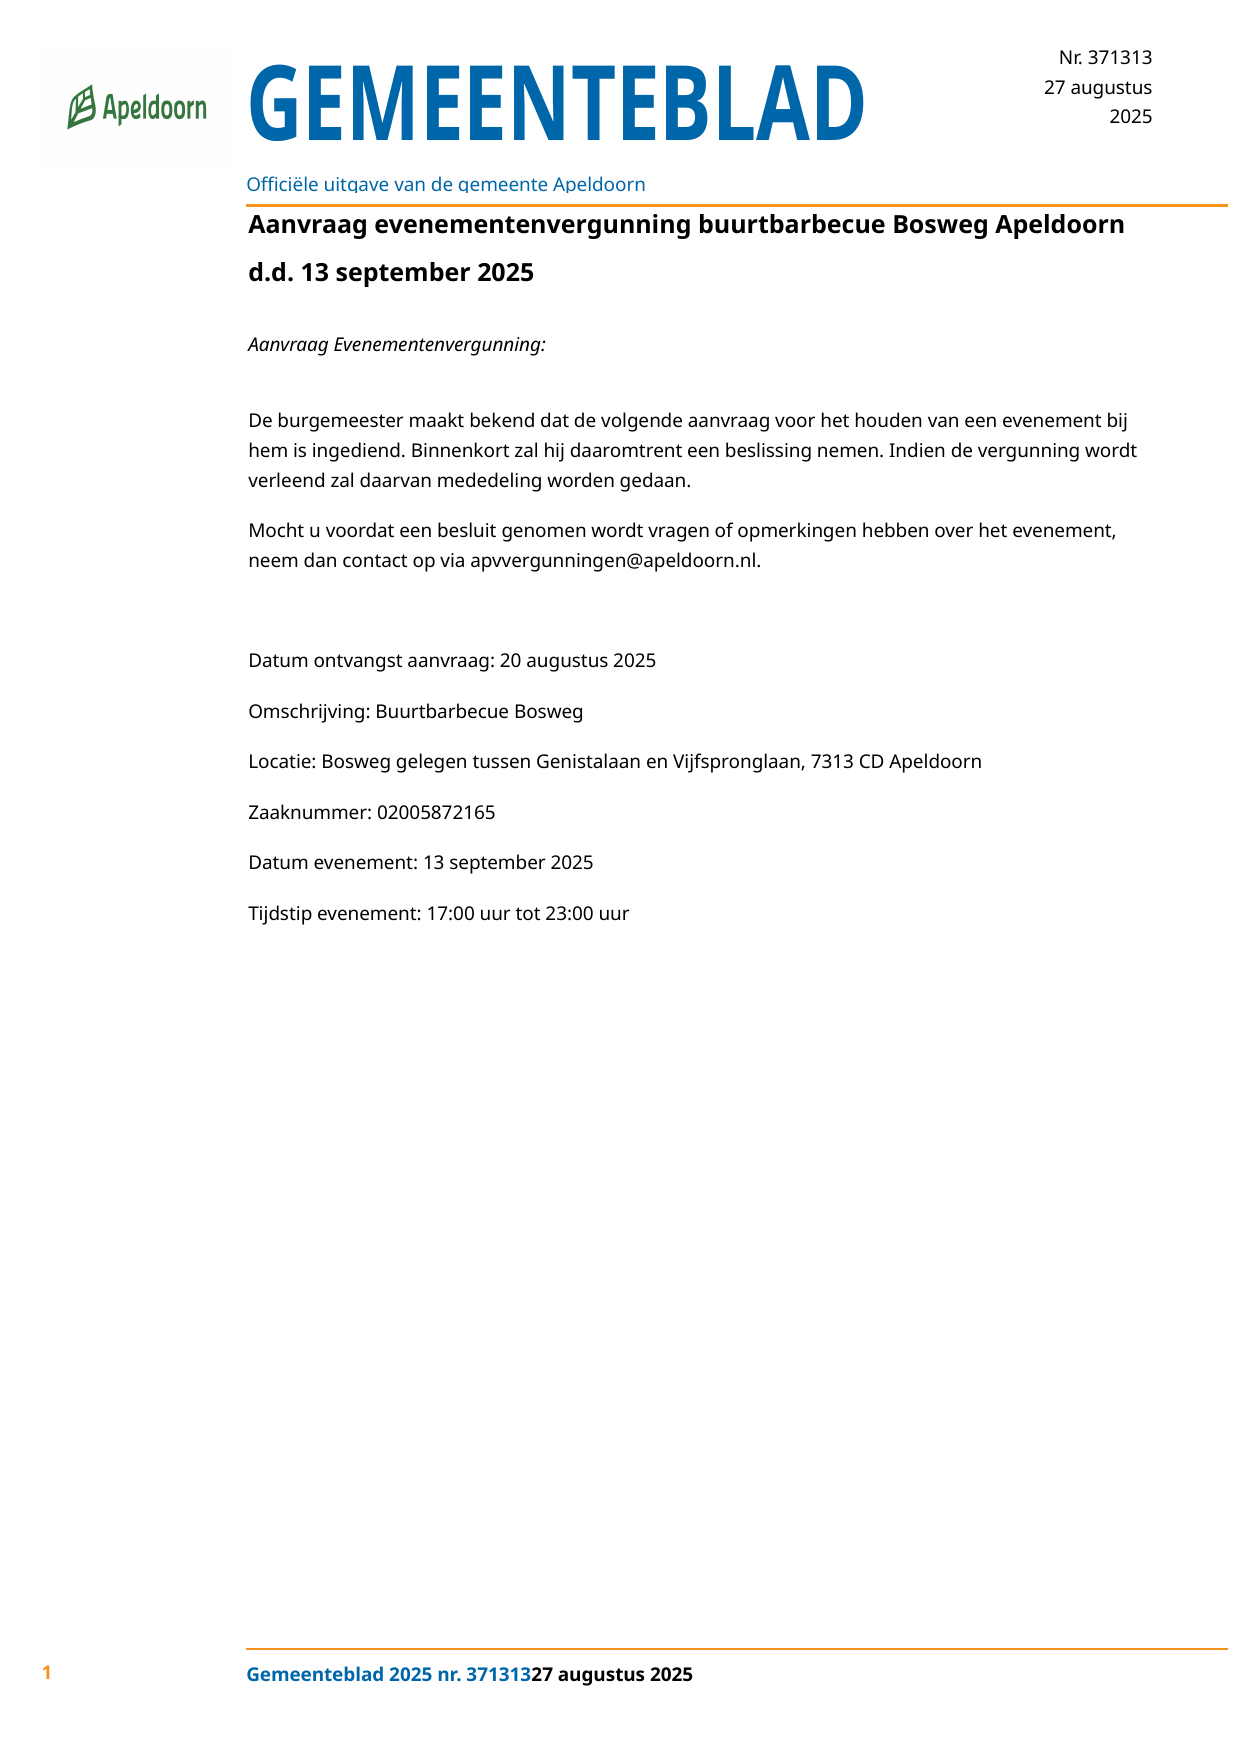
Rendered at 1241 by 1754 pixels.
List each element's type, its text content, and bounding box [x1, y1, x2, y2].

text Datum ontvangst aanvraag: 20 augustus 2025 [248, 648, 1152, 673]
text Omschrijving: Buurtbarbecue Bosweg [248, 698, 1152, 724]
text Zaaknummer: 02005872165 [248, 799, 1152, 824]
picture [41, 47, 231, 172]
text Mocht u voordat een besluit genomen wordt vragen of opmerkingen hebben over het evenement, neem dan contact op via apvvergunningen@apeldoorn.nl. [248, 517, 1152, 572]
text Aanvraag evenementenvergunning buurtbarbecue Bosweg Apeldoorn d.d. 13 september 2025 [248, 207, 1152, 288]
text Tijdstip evenement: 17:00 uur tot 23:00 uur [248, 900, 1152, 925]
text Aanvraag Evenementenvergunning: [248, 331, 1152, 357]
text De burgemeester maakt bekend dat de volgende aanvraag voor het houden van een evenement bij hem is ingediend. Binnenkort zal hij daaromtrent een beslissing nemen. Indien de vergunning wordt verleend zal daarvan mededeling worden gedaan. [248, 408, 1152, 492]
text Datum evenement: 13 september 2025 [248, 849, 1152, 875]
text Locatie: Bosweg gelegen tussen Genistalaan en Vijfspronglaan, 7313 CD Apeldoorn [248, 748, 1152, 774]
